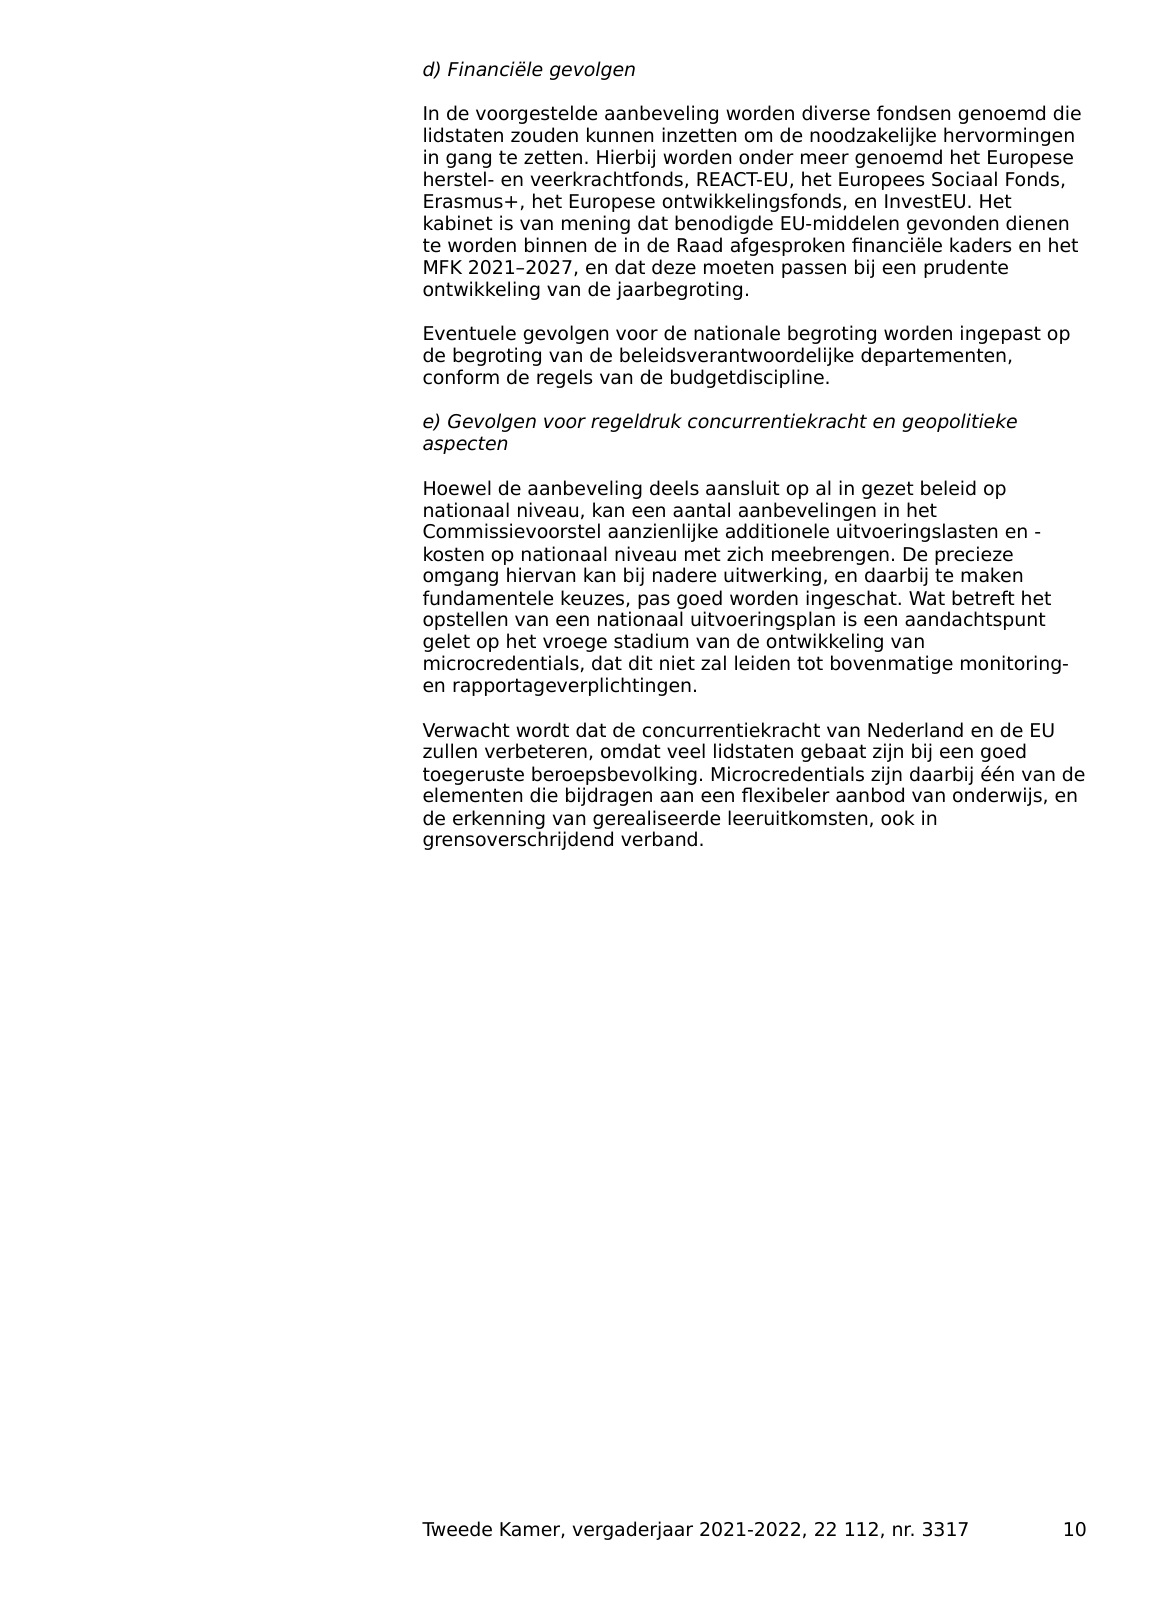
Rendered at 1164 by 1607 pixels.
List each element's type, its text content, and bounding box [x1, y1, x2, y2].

text Verwacht wordt dat de concurrentiekracht van Nederland en de EU zullen verbeteren, omdat veel lidstaten gebaat zijn bij een goed toegeruste beroepsbevolking. Microcredentials zijn daarbij één van de elementen die bijdragen aan een flexibeler aanbod van onderwijs, en de erkenning van gerealiseerde leeruitkomsten, ook in grensoverschrijdend verband. [422, 719, 1087, 851]
text Eventuele gevolgen voor de nationale begroting worden ingepast op de begroting van de beleidsverantwoordelijke departementen, conform de regels van de budgetdiscipline. [422, 323, 1087, 389]
subtitle e) Gevolgen voor regeldruk concurrentiekracht en geopolitieke aspecten [422, 411, 1087, 455]
text In de voorgestelde aanbeveling worden diverse fondsen genoemd die lidstaten zouden kunnen inzetten om de noodzakelijke hervormingen in gang te zetten. Hierbij worden onder meer genoemd het Europese herstel- en veerkrachtfonds, REACT-EU, het Europees Sociaal Fonds, Erasmus+, het Europese ontwikkelingsfonds, en InvestEU. Het kabinet is van mening dat benodigde EU-middelen gevonden dienen te worden binnen de in de Raad afgesproken financiële kaders en het MFK 2021–2027, en dat deze moeten passen bij een prudente ontwikkeling van de jaarbegroting. [422, 103, 1087, 301]
subtitle d) Financiële gevolgen [422, 59, 1087, 81]
text Hoewel de aanbeveling deels aansluit op al in gezet beleid op nationaal niveau, kan een aantal aanbevelingen in het Commissievoorstel aanzienlijke additionele uitvoeringslasten en -kosten op nationaal niveau met zich meebrengen. De precieze omgang hiervan kan bij nadere uitwerking, en daarbij te maken fundamentele keuzes, pas goed worden ingeschat. Wat betreft het opstellen van een nationaal uitvoeringsplan is een aandachtspunt gelet op het vroege stadium van de ontwikkeling van microcredentials, dat dit niet zal leiden tot bovenmatige monitoring- en rapportageverplichtingen. [422, 477, 1087, 697]
